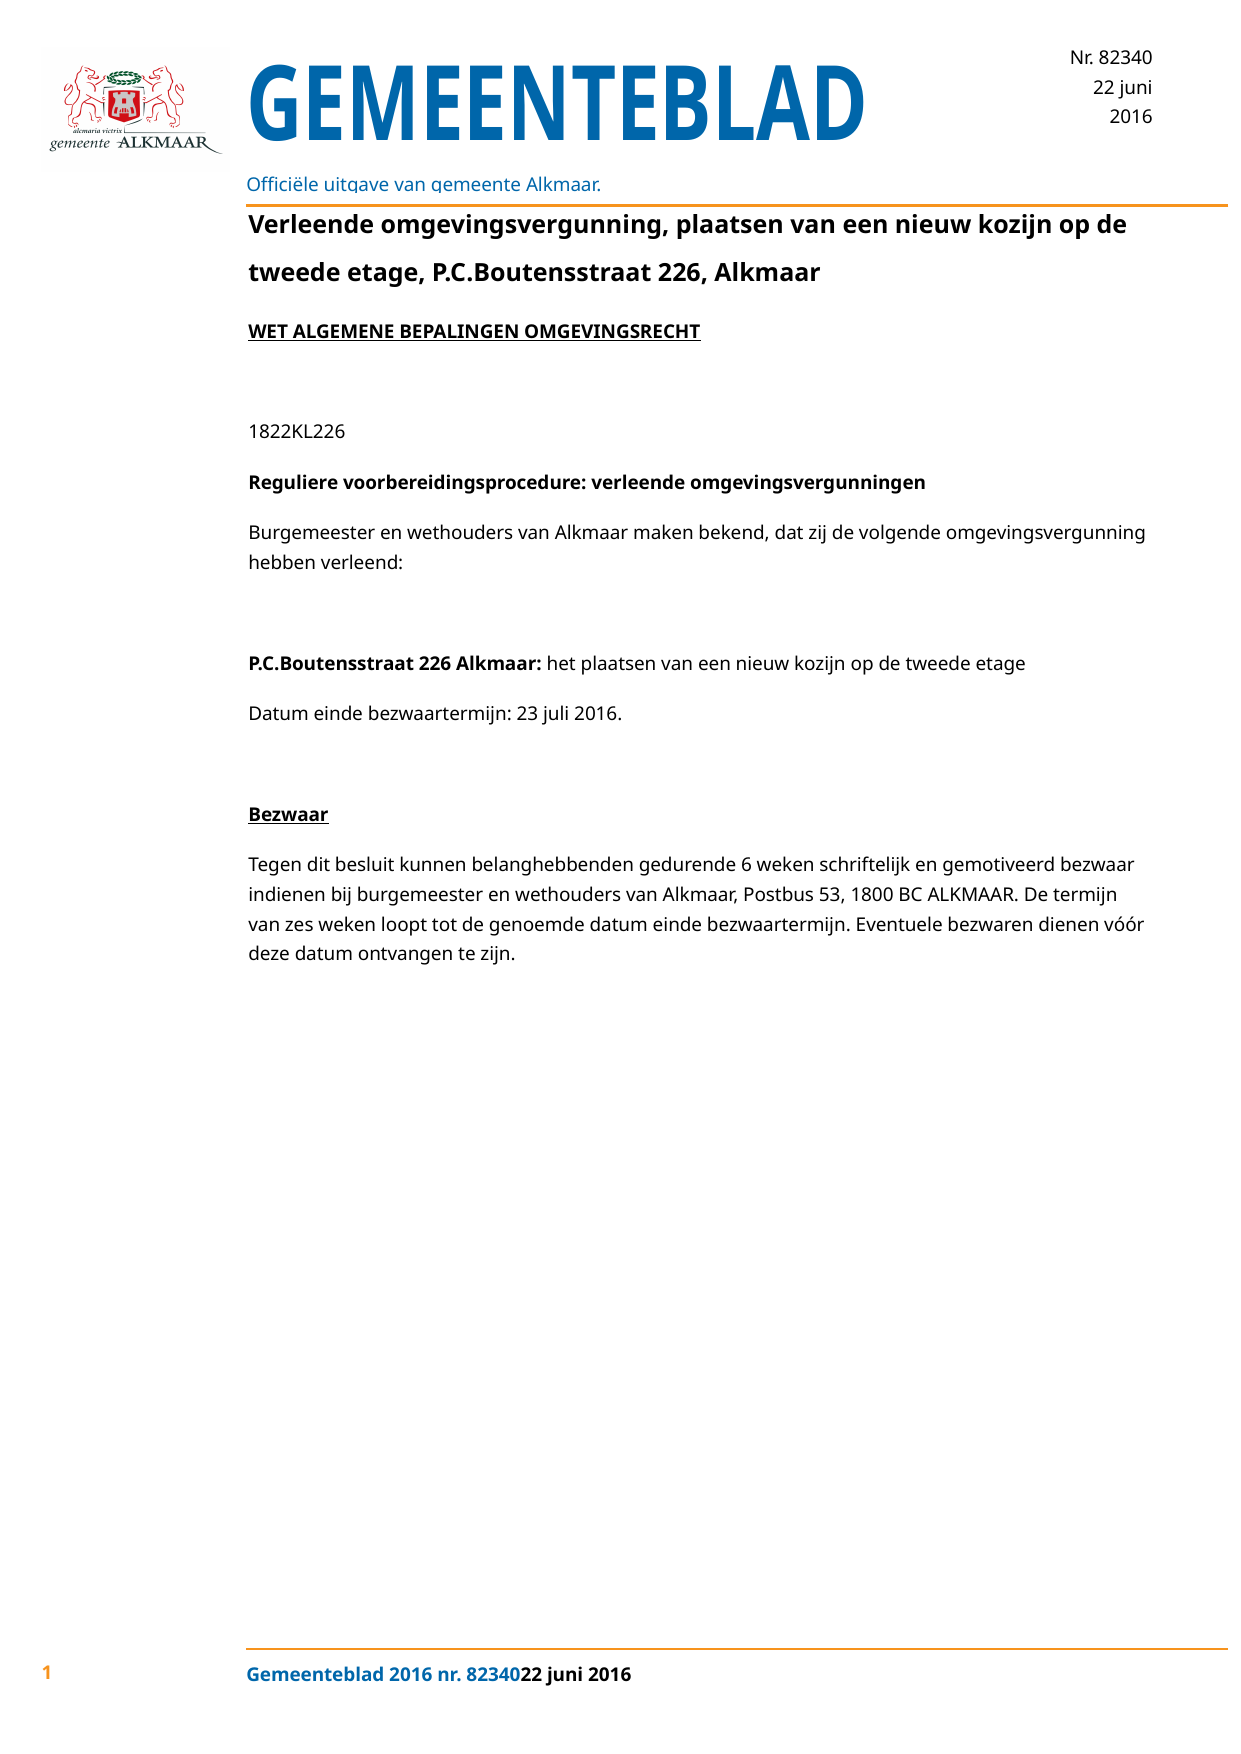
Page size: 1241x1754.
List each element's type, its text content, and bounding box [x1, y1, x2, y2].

text Burgemeester en wethouders van Alkmaar maken bekend, dat zij de volgende omgevingsvergunning hebben verleend: [248, 519, 1152, 575]
text Tegen dit besluit kunnen belanghebbenden gedurende 6 weken schriftelijk en gemotiveerd bezwaar indienen bij burgemeester en wethouders van Alkmaar, Postbus 53, 1800 BC ALKMAAR. De termijn van zes weken loopt tot de genoemde datum einde bezwaartermijn. Eventuele bezwaren dienen vóór deze datum ontvangen te zijn. [248, 852, 1152, 966]
text WET ALGEMENE BEPALINGEN OMGEVINGSRECHT [248, 318, 1152, 344]
text Bezwaar [248, 801, 1152, 827]
text Verleende omgevingsvergunning, plaatsen van een nieuw kozijn op de tweede etage, P.C.Boutensstraat 226, Alkmaar [248, 207, 1152, 288]
text 1822KL226 [248, 419, 1152, 444]
text Reguliere voorbereidingsprocedure: verleende omgevingsvergunningen [248, 469, 1152, 495]
text Datum einde bezwaartermijn: 23 juli 2016. [248, 700, 1152, 726]
text P.C.Boutensstraat 226 Alkmaar: het plaatsen van een nieuw kozijn op de tweede etage [248, 650, 1152, 676]
picture [41, 47, 231, 172]
